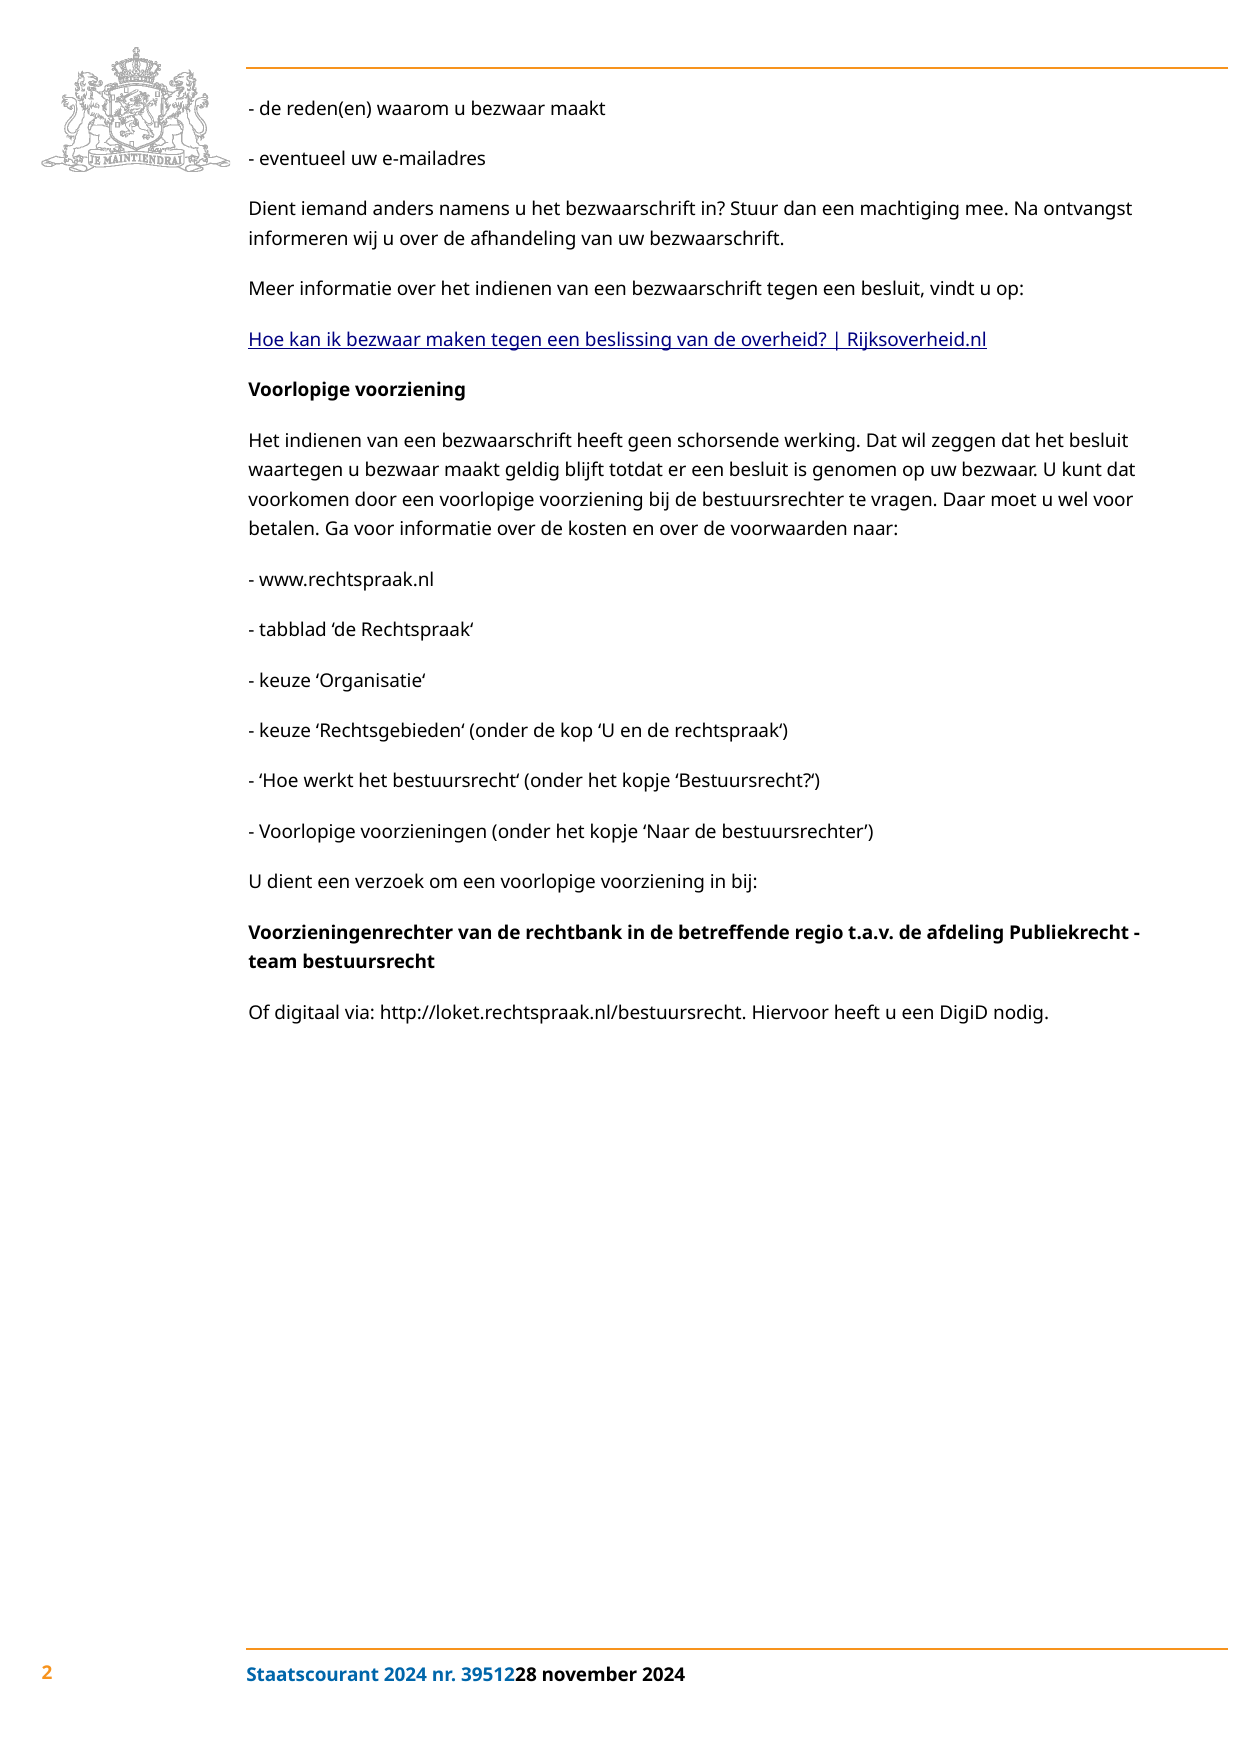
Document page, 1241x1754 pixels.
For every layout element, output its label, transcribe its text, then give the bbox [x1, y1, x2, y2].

text Voorzieningenrechter van de rechtbank in de betreffende regio t.a.v. de afdeling Publiekrecht - team bestuursrecht [248, 919, 1152, 974]
text - eventueel uw e-mailadres [248, 145, 1152, 171]
text - Voorlopige voorzieningen (onder het kopje ‘Naar de bestuursrechter’) [248, 818, 1152, 844]
text Het indienen van een bezwaarschrift heeft geen schorsende werking. Dat wil zeggen dat het besluit waartegen u bezwaar maakt geldig blijft totdat er een besluit is genomen op uw bezwaar. U kunt dat voorkomen door een voorlopige voorziening bij de bestuursrechter te vragen. Daar moet u wel voor betalen. Ga voor informatie over de kosten en over de voorwaarden naar: [248, 427, 1152, 541]
text - keuze ‘Rechtsgebieden‘ (onder de kop ‘U en de rechtspraak‘) [248, 717, 1152, 743]
text Voorlopige voorziening [248, 376, 1152, 402]
text Dient iemand anders namens u het bezwaarschrift in? Stuur dan een machtiging mee. Na ontvangst informeren wij u over de afhandeling van uw bezwaarschrift. [248, 196, 1152, 251]
text - www.rechtspraak.nl [248, 566, 1152, 592]
text U dient een verzoek om een voorlopige voorziening in bij: [248, 868, 1152, 894]
text - de reden(en) waarom u bezwaar maakt [248, 95, 1152, 121]
text - tabblad ‘de Rechtspraak‘ [248, 616, 1152, 642]
text - keuze ‘Organisatie‘ [248, 667, 1152, 693]
text Hoe kan ik bezwaar maken tegen een beslissing van de overheid? | Rijksoverheid.nl [248, 326, 1152, 352]
text - ‘Hoe werkt het bestuursrecht‘ (onder het kopje ‘Bestuursrecht?‘) [248, 768, 1152, 793]
picture [41, 47, 231, 172]
text Meer informatie over het indienen van een bezwaarschrift tegen een besluit, vindt u op: [248, 276, 1152, 301]
text Of digitaal via: http://loket.rechtspraak.nl/bestuursrecht. Hiervoor heeft u een DigiD nodig. [248, 999, 1152, 1025]
